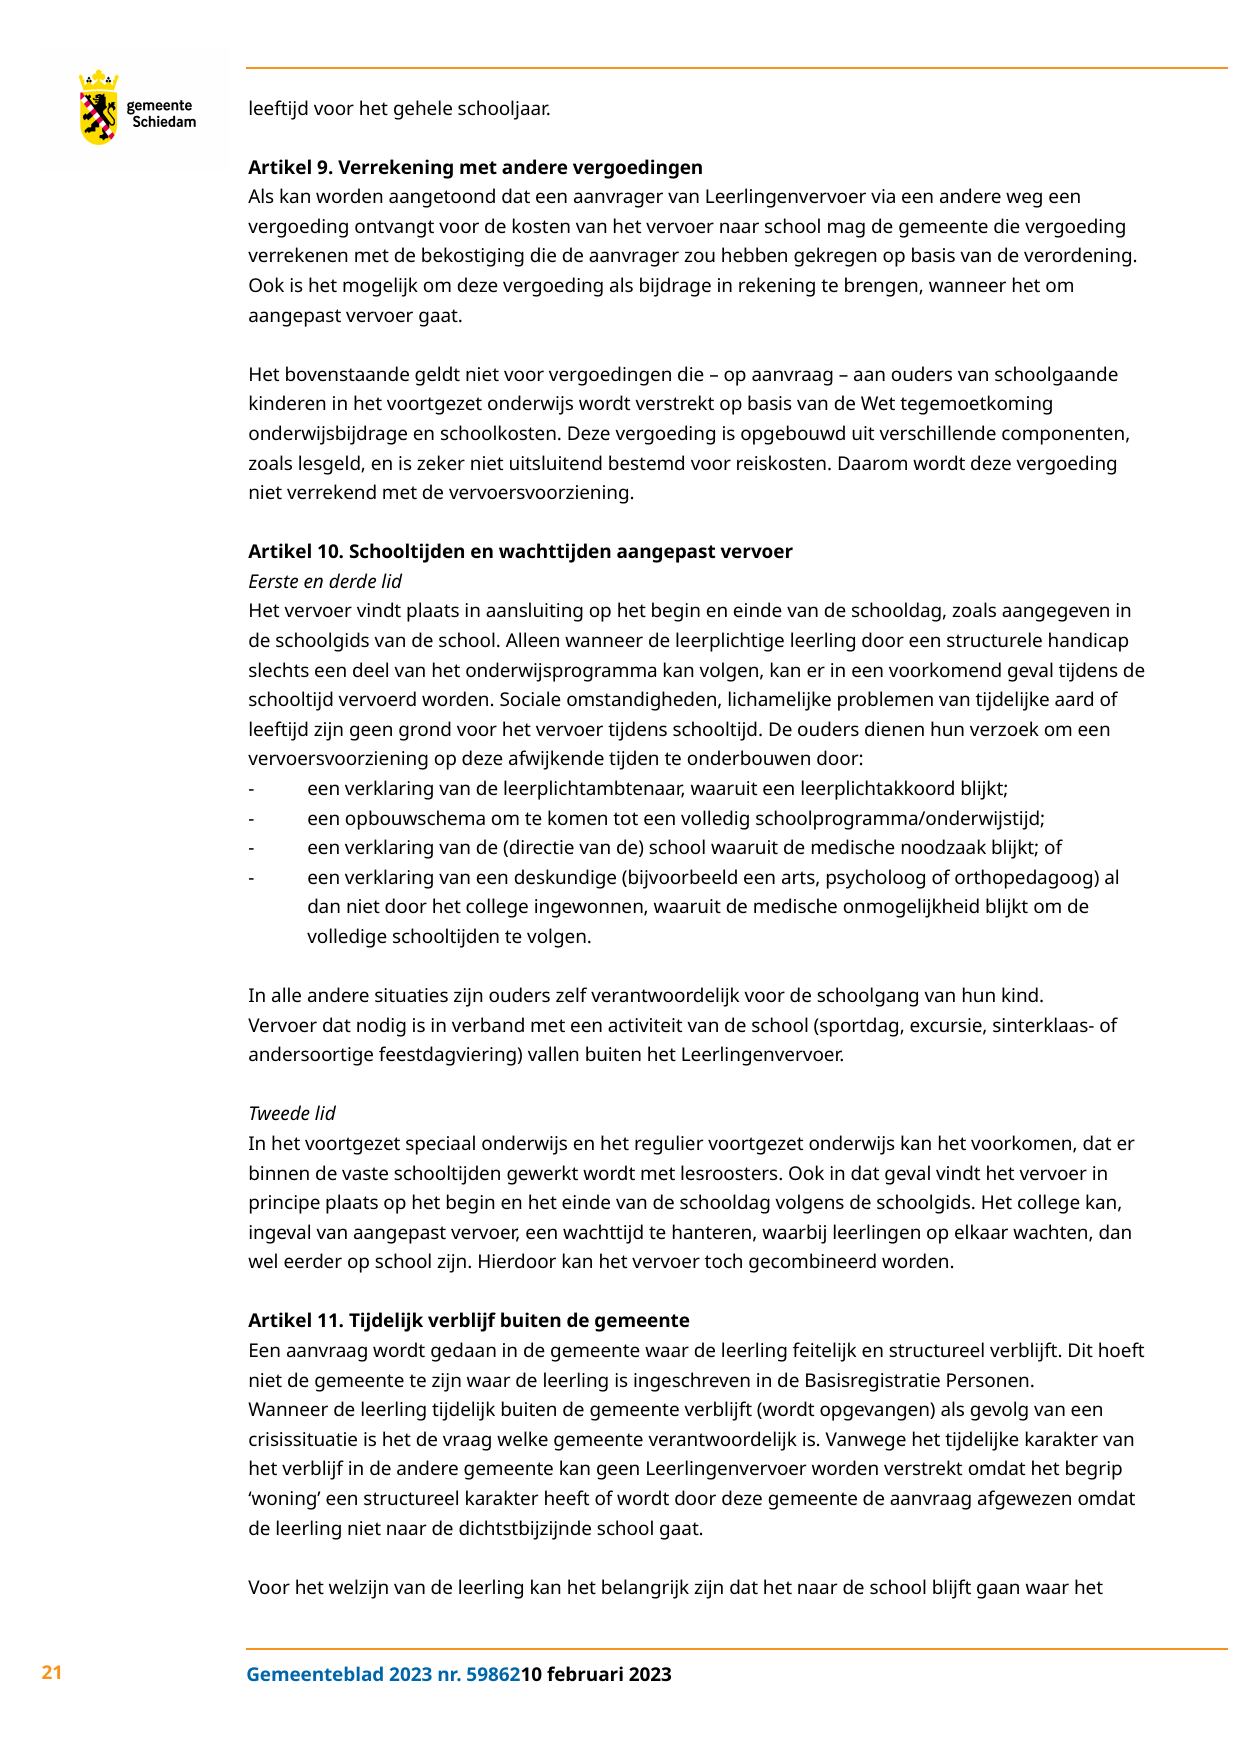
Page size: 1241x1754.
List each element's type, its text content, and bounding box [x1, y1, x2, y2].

text Artikel 10. Schooltijden en wachttijden aangepast vervoer [248, 538, 1152, 564]
text Een aanvraag wordt gedaan in de gemeente waar de leerling feitelijk en structureel verblijft. Dit hoeft niet de gemeente te zijn waar de leerling is ingeschreven in de Basisregistratie Personen. [248, 1337, 1152, 1393]
picture [41, 47, 231, 172]
text leeftijd voor het gehele schooljaar. [248, 95, 1152, 121]
text Als kan worden aangetoond dat een aanvrager van Leerlingenvervoer via een andere weg een vergoeding ontvangt voor de kosten van het vervoer naar school mag de gemeente die vergoeding verrekenen met de bekostiging die de aanvrager zou hebben gekregen op basis van de verordening. Ook is het mogelijk om deze vergoeding als bijdrage in rekening te brengen, wanneer het om aangepast vervoer gaat. [248, 183, 1152, 328]
text Het vervoer vindt plaats in aansluiting op het begin en einde van de schooldag, zoals aangegeven in de schoolgids van de school. Alleen wanneer de leerplichtige leerling door een structurele handicap slechts een deel van het onderwijsprogramma kan volgen, kan er in een voorkomend geval tijdens de schooltijd vervoerd worden. Sociale omstandigheden, lichamelijke problemen van tijdelijke aard of leeftijd zijn geen grond voor het vervoer tijdens schooltijd. De ouders dienen hun verzoek om een vervoersvoorziening op deze afwijkende tijden te onderbouwen door: [248, 598, 1152, 771]
text Tweede lid [248, 1101, 1152, 1126]
text Voor het welzijn van de leerling kan het belangrijk zijn dat het naar de school blijft gaan waar het [248, 1574, 1152, 1600]
text Artikel 9. Verrekening met andere vergoedingen [248, 154, 1152, 180]
text In het voortgezet speciaal onderwijs en het regulier voortgezet onderwijs kan het voorkomen, dat er binnen de vaste schooltijden gewerkt wordt met lesroosters. Ook in dat geval vindt het vervoer in principe plaats op het begin en het einde van de schooldag volgens de schoolgids. Het college kan, ingeval van aangepast vervoer, een wachttijd te hanteren, waarbij leerlingen op elkaar wachten, dan wel eerder op school zijn. Hierdoor kan het vervoer toch gecombineerd worden. [248, 1130, 1152, 1274]
text In alle andere situaties zijn ouders zelf verantwoordelijk voor de schoolgang van hun kind. [248, 982, 1152, 1008]
text Vervoer dat nodig is in verband met een activiteit van de school (sportdag, excursie, sinterklaas- of andersoortige feestdagviering) vallen buiten het Leerlingenvervoer. [248, 1012, 1152, 1067]
text Artikel 11. Tijdelijk verblijf buiten de gemeente [248, 1308, 1152, 1333]
text Het bovenstaande geldt niet voor vergoedingen die – op aanvraag – aan ouders van schoolgaande kinderen in het voortgezet onderwijs wordt verstrekt op basis van de Wet tegemoetkoming onderwijsbijdrage en schoolkosten. Deze vergoeding is opgebouwd uit verschillende componenten, zoals lesgeld, en is zeker niet uitsluitend bestemd voor reiskosten. Daarom wordt deze vergoeding niet verrekend met de vervoersvoorziening. [248, 361, 1152, 505]
list een verklaring van de (directie van de) school waaruit de medische noodzaak blijkt; of [248, 834, 1152, 860]
text Eerste en derde lid [248, 568, 1152, 594]
text Wanneer de leerling tijdelijk buiten de gemeente verblijft (wordt opgevangen) als gevolg van een crisissituatie is het de vraag welke gemeente verantwoordelijk is. Vanwege het tijdelijke karakter van het verblijf in de andere gemeente kan geen Leerlingenvervoer worden verstrekt omdat het begrip ‘woning’ een structureel karakter heeft of wordt door deze gemeente de aanvraag afgewezen omdat de leerling niet naar de dichtstbijzijnde school gaat. [248, 1396, 1152, 1541]
list een verklaring van een deskundige (bijvoorbeeld een arts, psycholoog of orthopedagoog) al dan niet door het college ingewonnen, waaruit de medische onmogelijkheid blijkt om de volledige schooltijden te volgen. [248, 864, 1152, 949]
list een verklaring van de leerplichtambtenaar, waaruit een leerplichtakkoord blijkt; [248, 775, 1152, 801]
list een opbouwschema om te komen tot een volledig schoolprogramma/onderwijstijd; [248, 805, 1152, 831]
